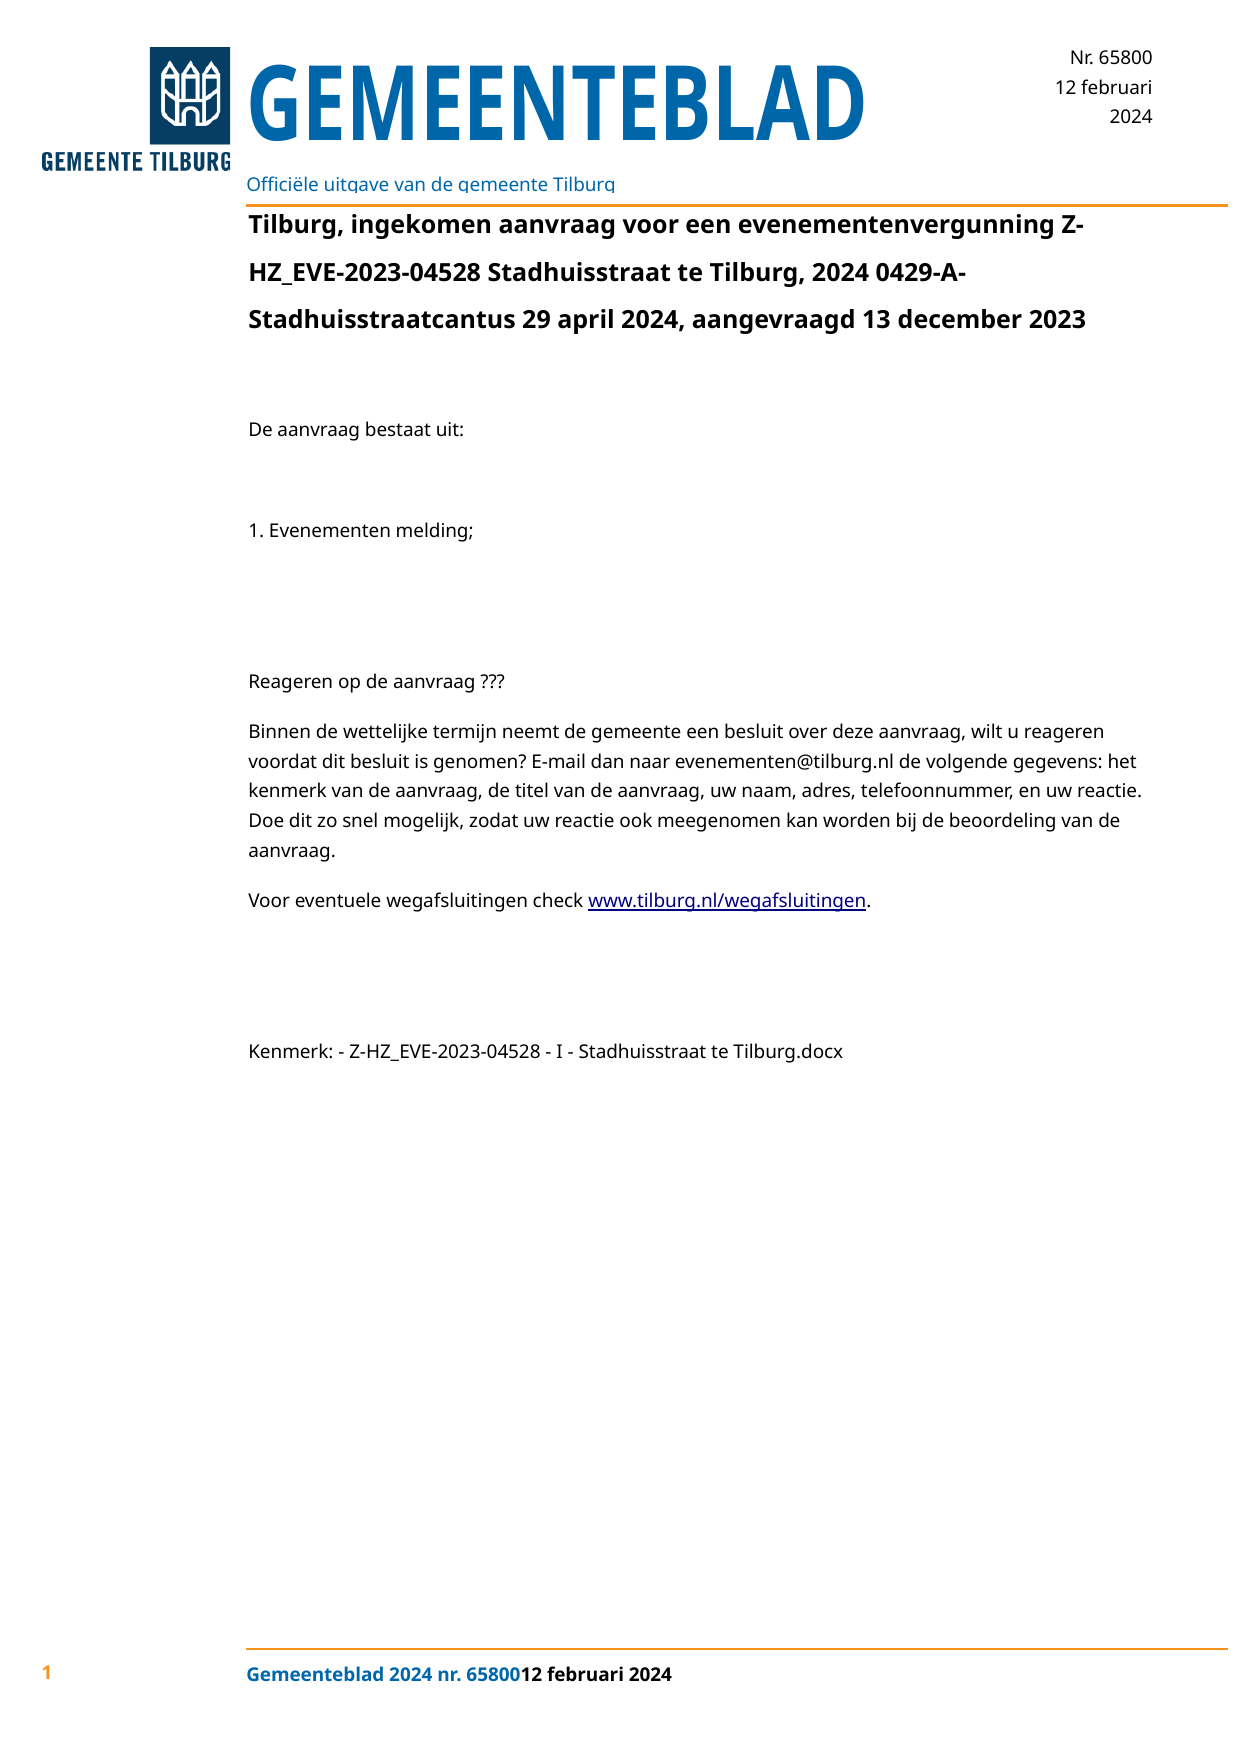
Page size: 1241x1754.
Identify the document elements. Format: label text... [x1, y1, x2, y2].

text De aanvraag bestaat uit: [248, 416, 1152, 442]
text Binnen de wettelijke termijn neemt de gemeente een besluit over deze aanvraag, wilt u reageren voordat dit besluit is genomen? E-mail dan naar evenementen@tilburg.nl de volgende gegevens: het kenmerk van de aanvraag, de titel van de aanvraag, uw naam, adres, telefoonnummer, en uw reactie. Doe dit zo snel mogelijk, zodat uw reactie ook meegenomen kan worden bij de beoordeling van de aanvraag. [248, 718, 1152, 862]
text Voor eventuele wegafsluitingen check www.tilburg.nl/wegafsluitingen. [248, 887, 1152, 913]
text Reageren op de aanvraag ??? [248, 668, 1152, 694]
text Kenmerk: - Z-HZ_EVE-2023-04528 - I - Stadhuisstraat te Tilburg.docx [248, 1038, 1152, 1064]
text 1. Evenementen melding; [248, 517, 1152, 542]
text Tilburg, ingekomen aanvraag voor een evenementenvergunning Z-HZ_EVE-2023-04528 Stadhuisstraat te Tilburg, 2024 0429-A-Stadhuisstraatcantus 29 april 2024, aangevraagd 13 december 2023 [248, 207, 1152, 336]
picture [41, 47, 231, 172]
